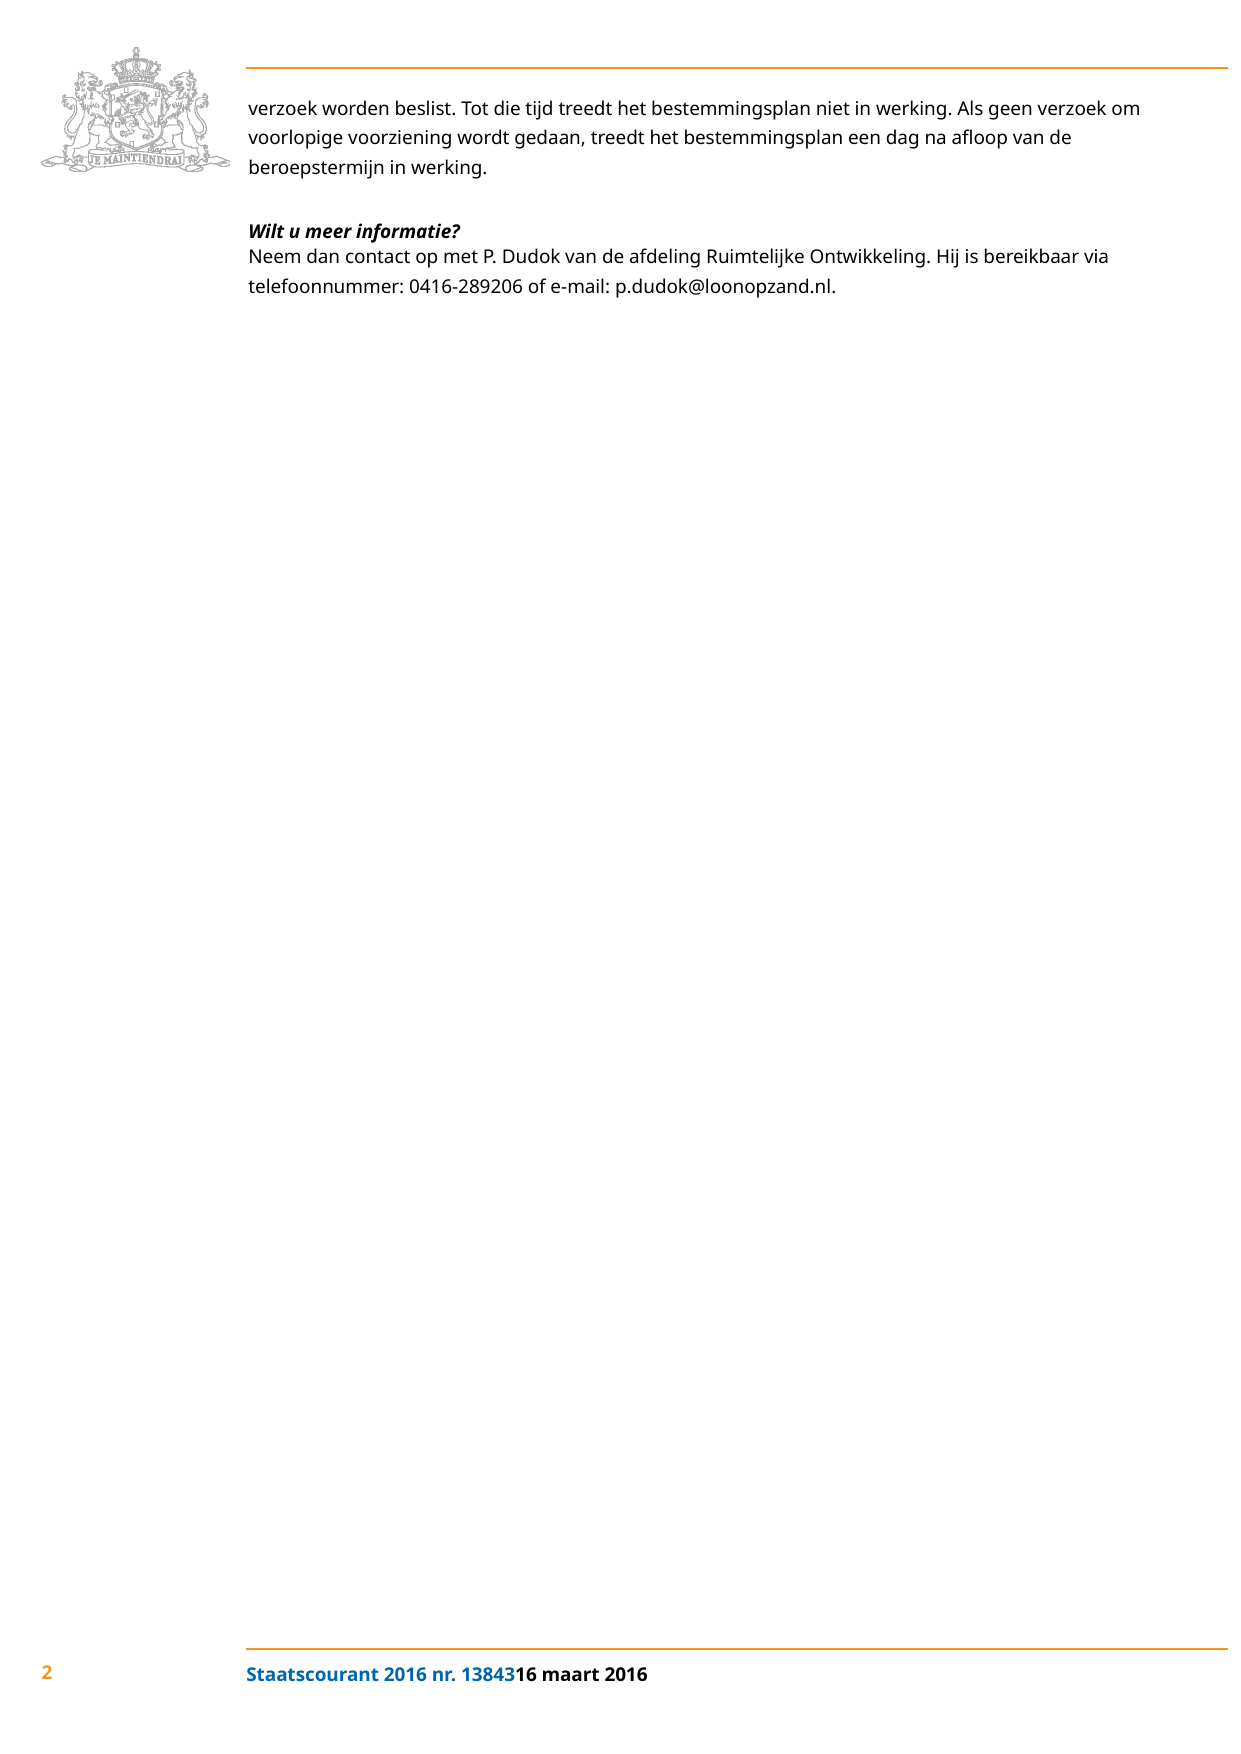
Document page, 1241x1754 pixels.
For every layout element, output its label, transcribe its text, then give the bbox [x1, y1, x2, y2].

text Neem dan contact op met P. Dudok van de afdeling Ruimtelijke Ontwikkeling. Hij is bereikbaar via telefoonnummer: 0416-289206 of e-mail: p.dudok@loonopzand.nl. [248, 244, 1152, 299]
picture [41, 47, 231, 172]
text verzoek worden beslist. Tot die tijd treedt het bestemmingsplan niet in werking. Als geen verzoek om voorlopige voorziening wordt gedaan, treedt het bestemmingsplan een dag na afloop van de beroepstermijn in werking. [248, 95, 1152, 180]
text Wilt u meer informatie? [248, 218, 1152, 244]
